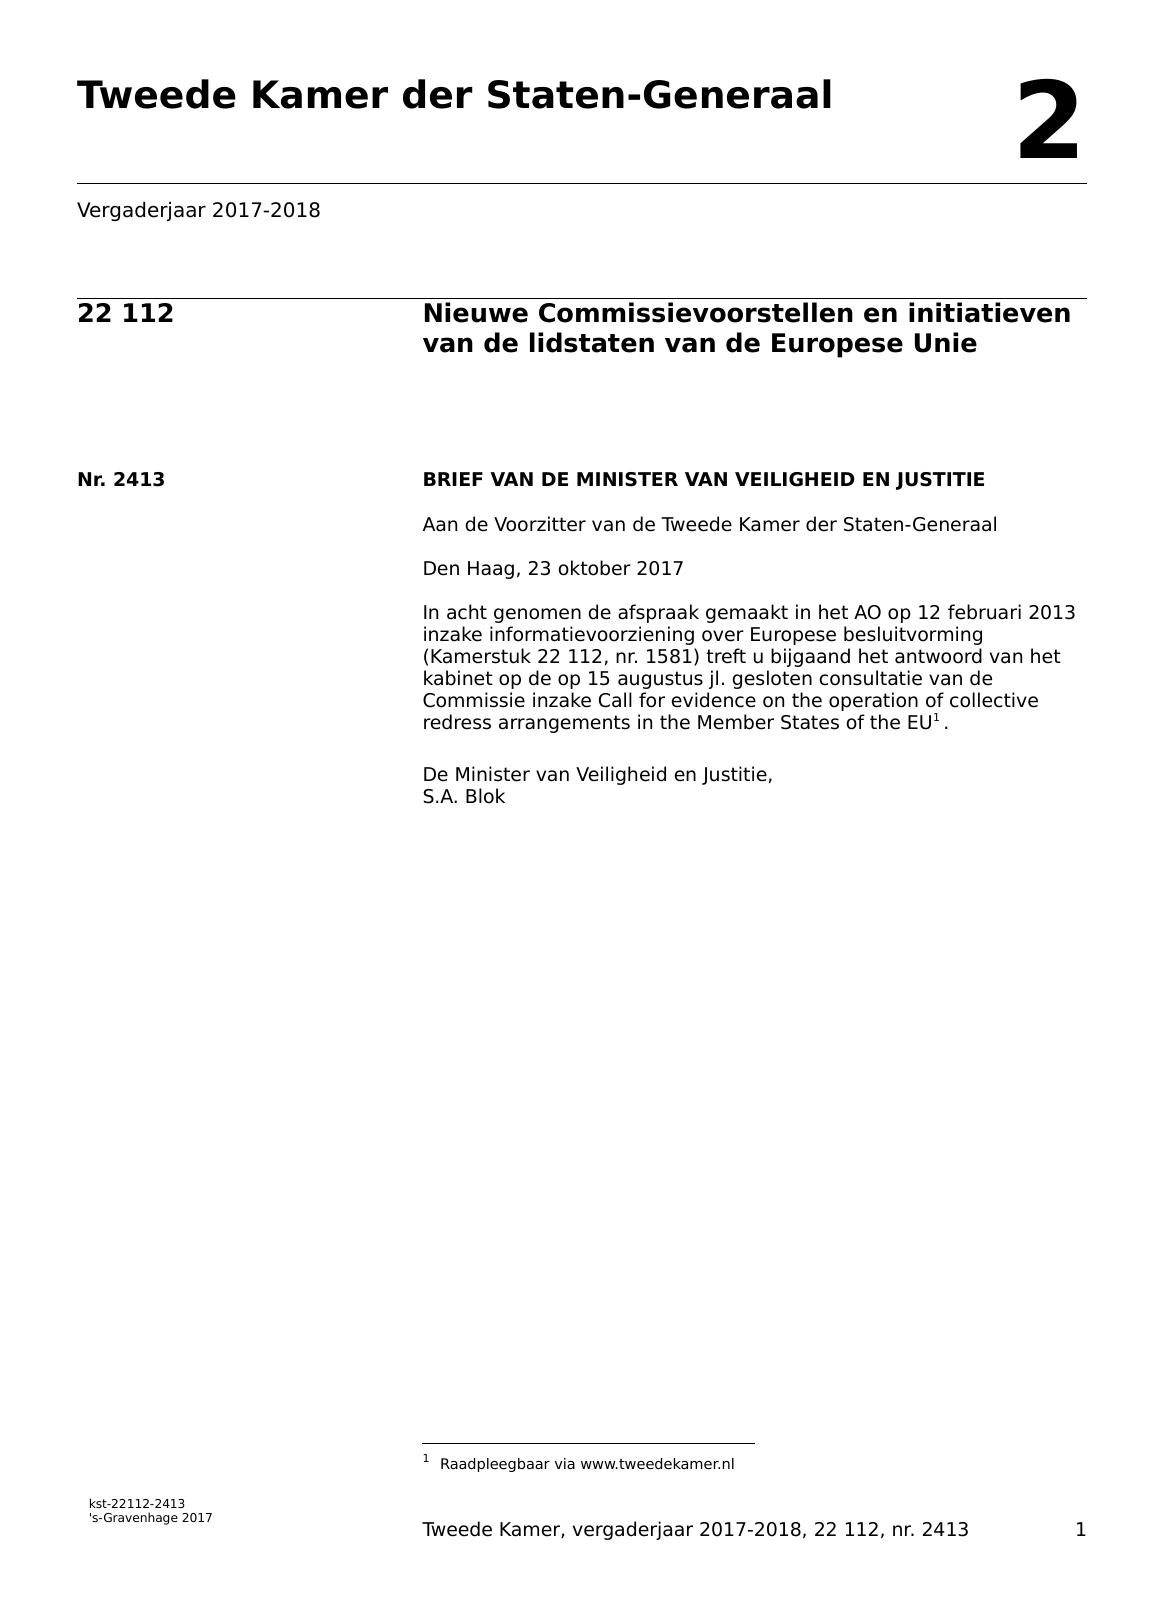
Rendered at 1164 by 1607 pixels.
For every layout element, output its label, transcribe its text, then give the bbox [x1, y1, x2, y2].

text 's-Gravenhage 2017 [88, 1511, 323, 1525]
text Raadpleegbaar via www.tweedekamer.nl [422, 1452, 1087, 1474]
text De Minister van Veiligheid en Justitie, S.A. Blok [422, 764, 1087, 808]
text In acht genomen de afspraak gemaakt in het AO op 12 februari 2013 inzake informatievoorziening over Europese besluitvorming (Kamerstuk 22 112, nr. 1581) treft u bijgaand het antwoord van het kabinet op de op 15 augustus jl. gesloten consultatie van de Commissie inzake Call for evidence on the operation of collective redress arrangements in the Member States of the EU. [422, 602, 1087, 734]
subtitle Nr. 2413 BRIEF VAN DE MINISTER VAN VEILIGHEID EN JUSTITIE [77, 469, 1087, 491]
text kst-22112-2413 [88, 1497, 323, 1511]
table_cell Vergaderjaar 2017-2018 [77, 184, 1087, 298]
text Aan de Voorzitter van de Tweede Kamer der Staten-Generaal [422, 513, 1087, 536]
table_header Tweede Kamer der Staten-Generaal [77, 59, 886, 183]
subtitle 22 112 Nieuwe Commissievoorstellen en initiatieven van de lidstaten van de Europese Unie [77, 299, 1087, 358]
text Den Haag, 23 oktober 2017 [422, 558, 1087, 580]
table_header 2 [886, 59, 1087, 183]
